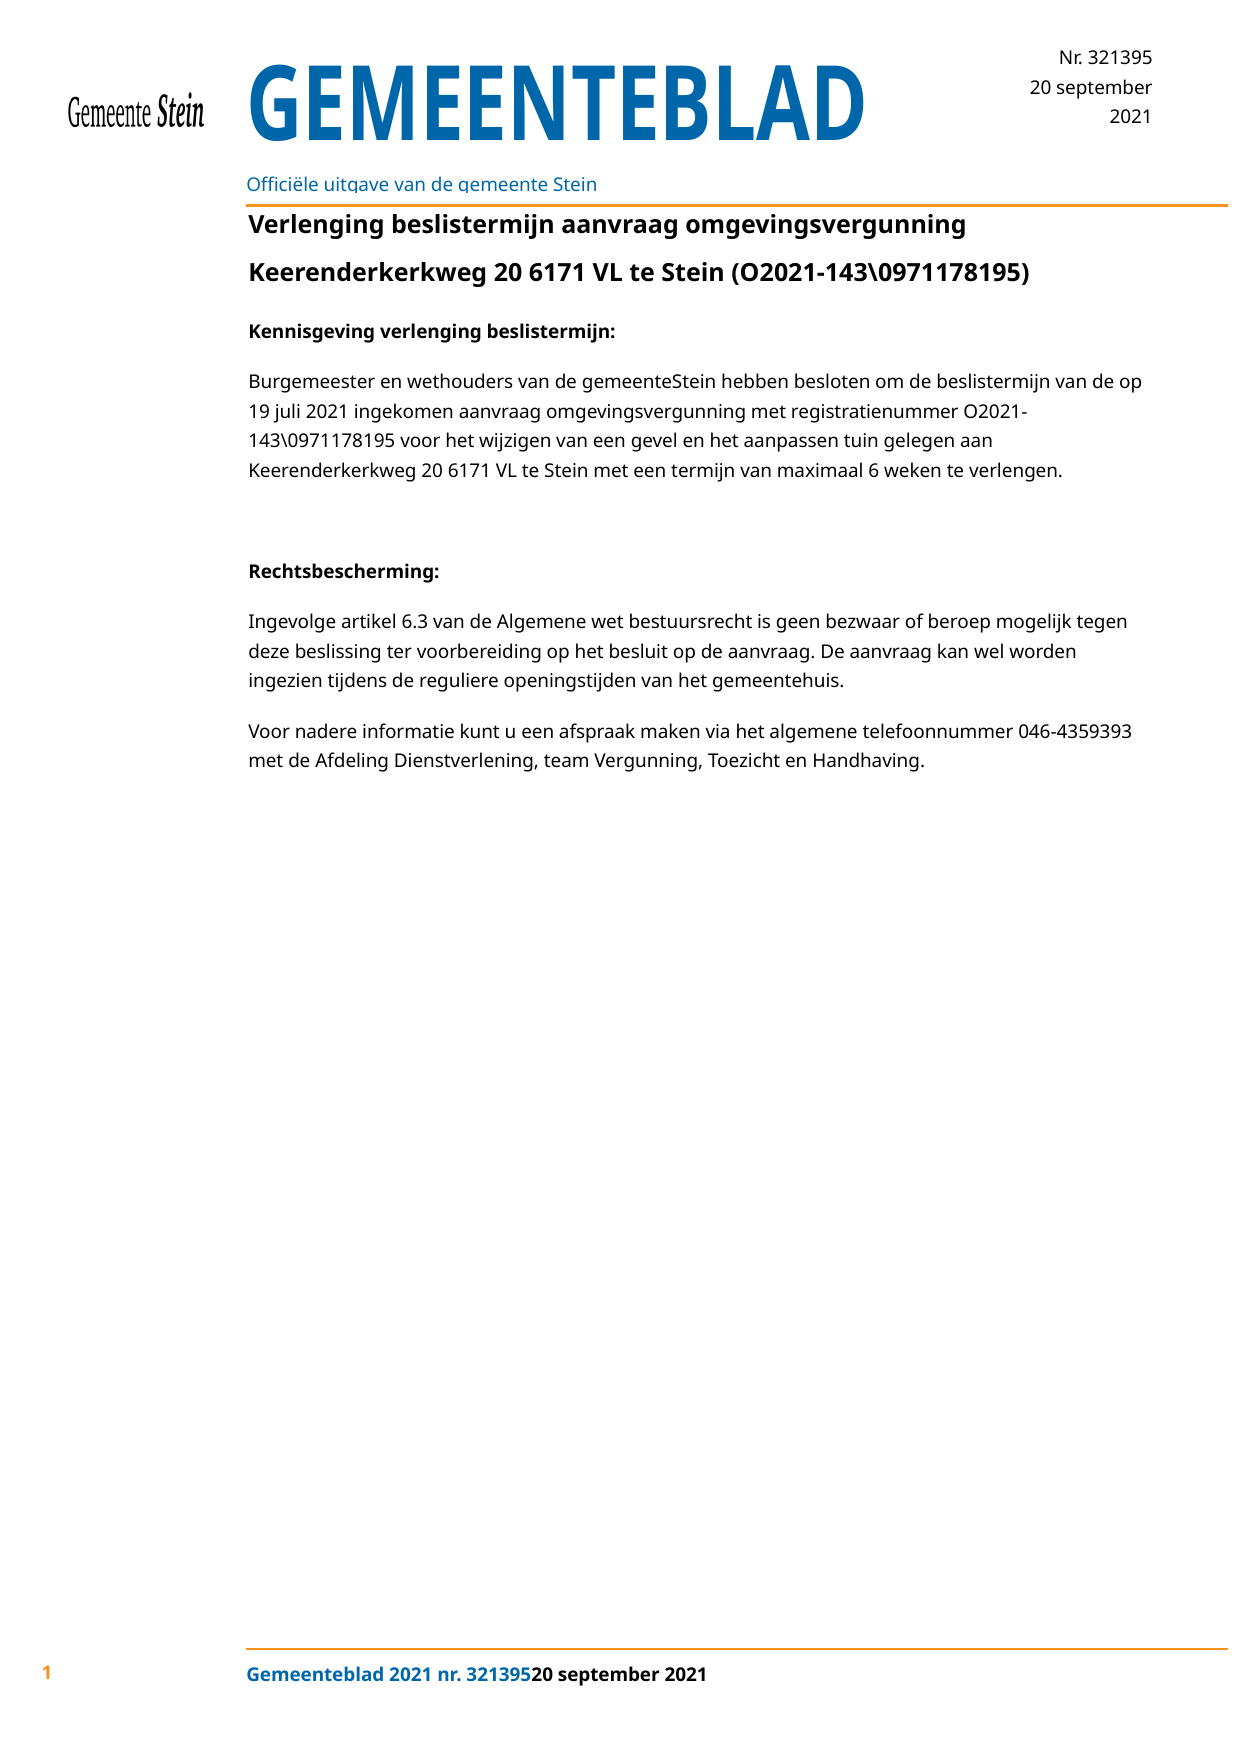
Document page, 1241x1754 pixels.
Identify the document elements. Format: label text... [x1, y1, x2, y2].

picture [41, 47, 231, 172]
text Burgemeester en wethouders van de gemeenteStein hebben besloten om de beslistermijn van de op 19 juli 2021 ingekomen aanvraag omgevingsvergunning met registratienummer O2021-143\0971178195 voor het wijzigen van een gevel en het aanpassen tuin gelegen aan Keerenderkerkweg 20 6171 VL te Stein met een termijn van maximaal 6 weken te verlengen. [248, 368, 1152, 483]
text Ingevolge artikel 6.3 van de Algemene wet bestuursrecht is geen bezwaar of beroep mogelijk tegen deze beslissing ter voorbereiding op het besluit op de aanvraag. De aanvraag kan wel worden ingezien tijdens de reguliere openingstijden van het gemeentehuis. [248, 608, 1152, 693]
text Kennisgeving verlenging beslistermijn: [248, 318, 1152, 344]
text Verlenging beslistermijn aanvraag omgevingsvergunning Keerenderkerkweg 20 6171 VL te Stein (O2021-143\0971178195) [248, 207, 1152, 288]
text Rechtsbescherming: [248, 558, 1152, 584]
text Voor nadere informatie kunt u een afspraak maken via het algemene telefoonnummer 046-4359393 met de Afdeling Dienstverlening, team Vergunning, Toezicht en Handhaving. [248, 718, 1152, 773]
